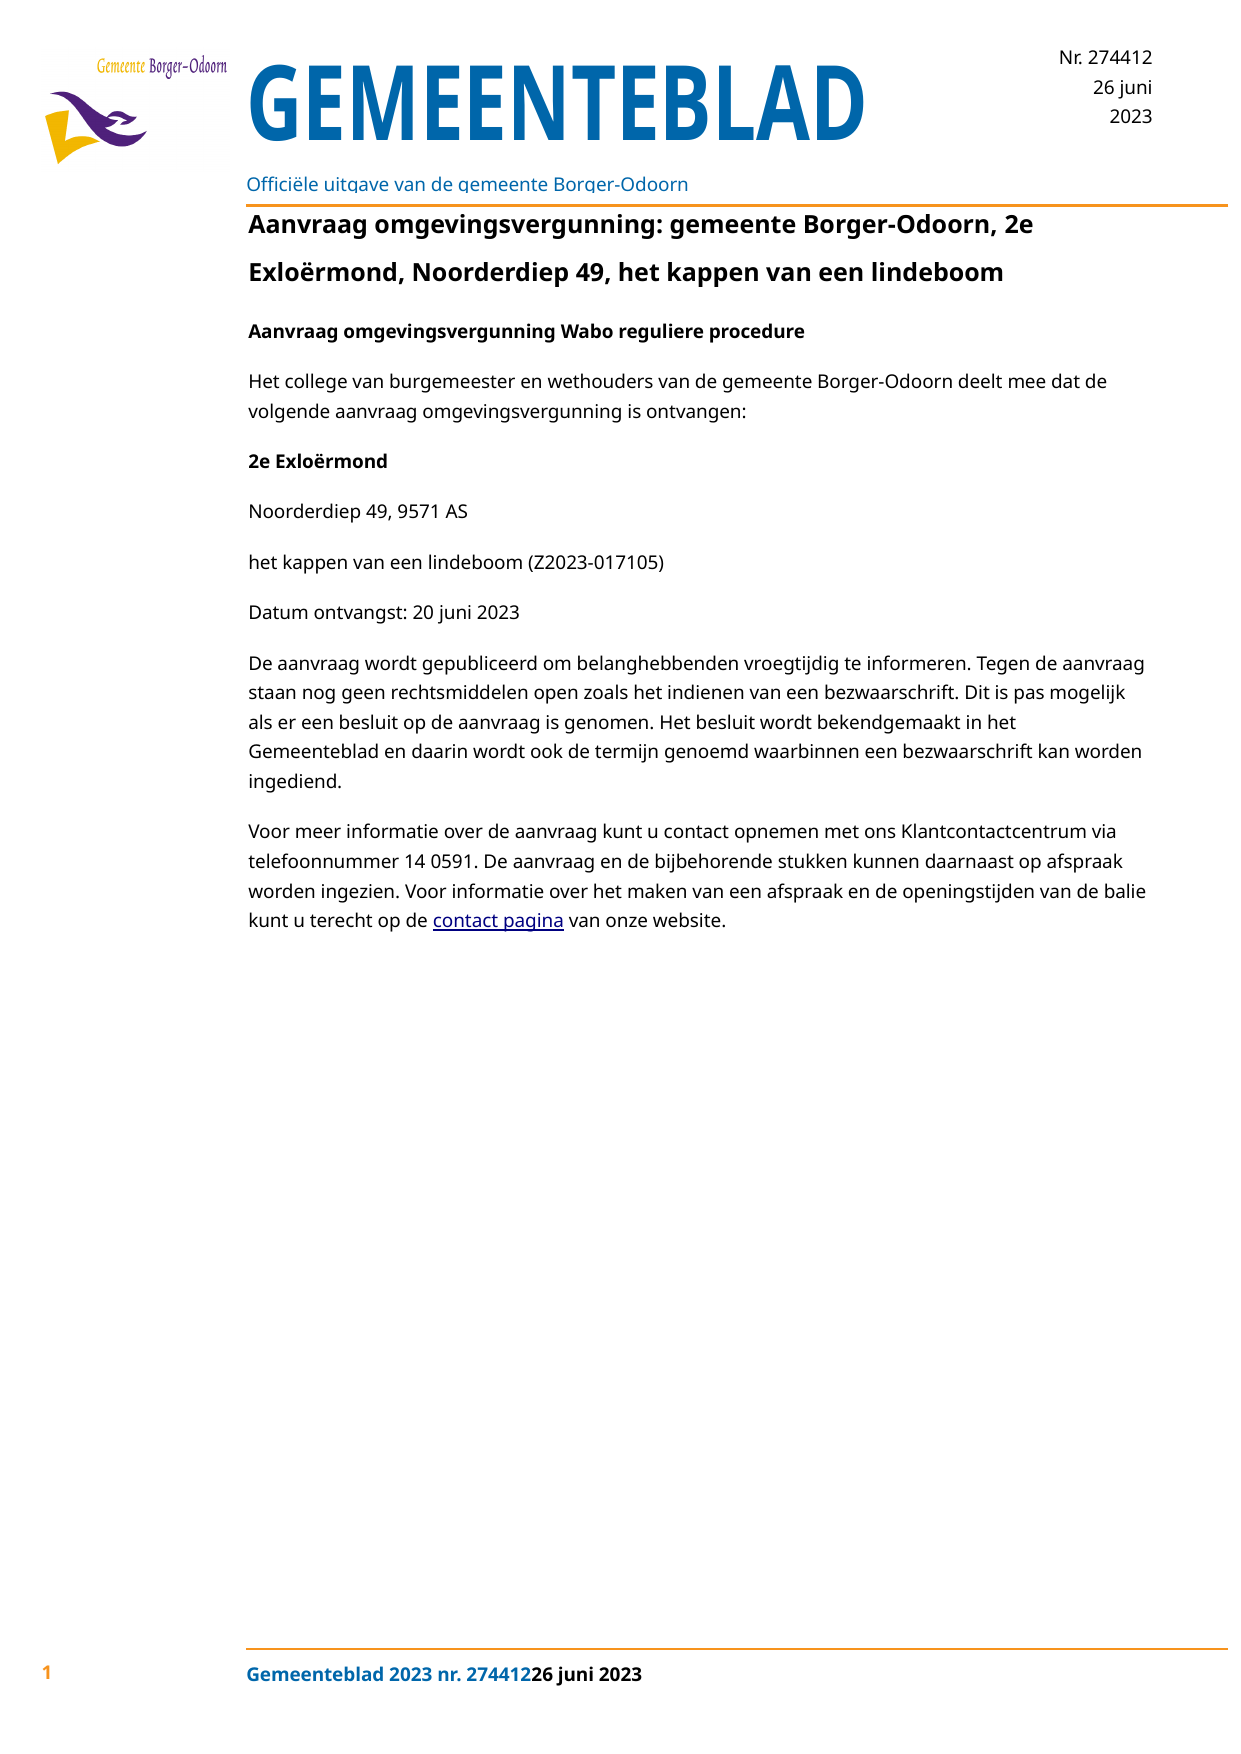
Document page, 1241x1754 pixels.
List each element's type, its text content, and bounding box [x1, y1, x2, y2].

text het kappen van een lindeboom (Z2023-017105) [248, 549, 1152, 575]
text Aanvraag omgevingsvergunning Wabo reguliere procedure [248, 318, 1152, 344]
text De aanvraag wordt gepubliceerd om belanghebbenden vroegtijdig te informeren. Tegen de aanvraag staan nog geen rechtsmiddelen open zoals het indienen van een bezwaarschrift. Dit is pas mogelijk als er een besluit op de aanvraag is genomen. Het besluit wordt bekendgemaakt in het Gemeenteblad en daarin wordt ook de termijn genoemd waarbinnen een bezwaarschrift kan worden ingediend. [248, 650, 1152, 794]
text Het college van burgemeester en wethouders van de gemeente Borger-Odoorn deelt mee dat de volgende aanvraag omgevingsvergunning is ontvangen: [248, 368, 1152, 424]
text Aanvraag omgevingsvergunning: gemeente Borger-Odoorn, 2e Exloërmond, Noorderdiep 49, het kappen van een lindeboom [248, 207, 1152, 288]
text 2e Exloërmond [248, 448, 1152, 474]
text Noorderdiep 49, 9571 AS [248, 499, 1152, 524]
text Voor meer informatie over de aanvraag kunt u contact opnemen met ons Klantcontactcentrum via telefoonnummer 14 0591. De aanvraag en de bijbehorende stukken kunnen daarnaast op afspraak worden ingezien. Voor informatie over het maken van een afspraak en de openingstijden van de balie kunt u terecht op de contact pagina van onze website. [248, 819, 1152, 933]
picture [41, 47, 231, 172]
text Datum ontvangst: 20 juni 2023 [248, 599, 1152, 625]
